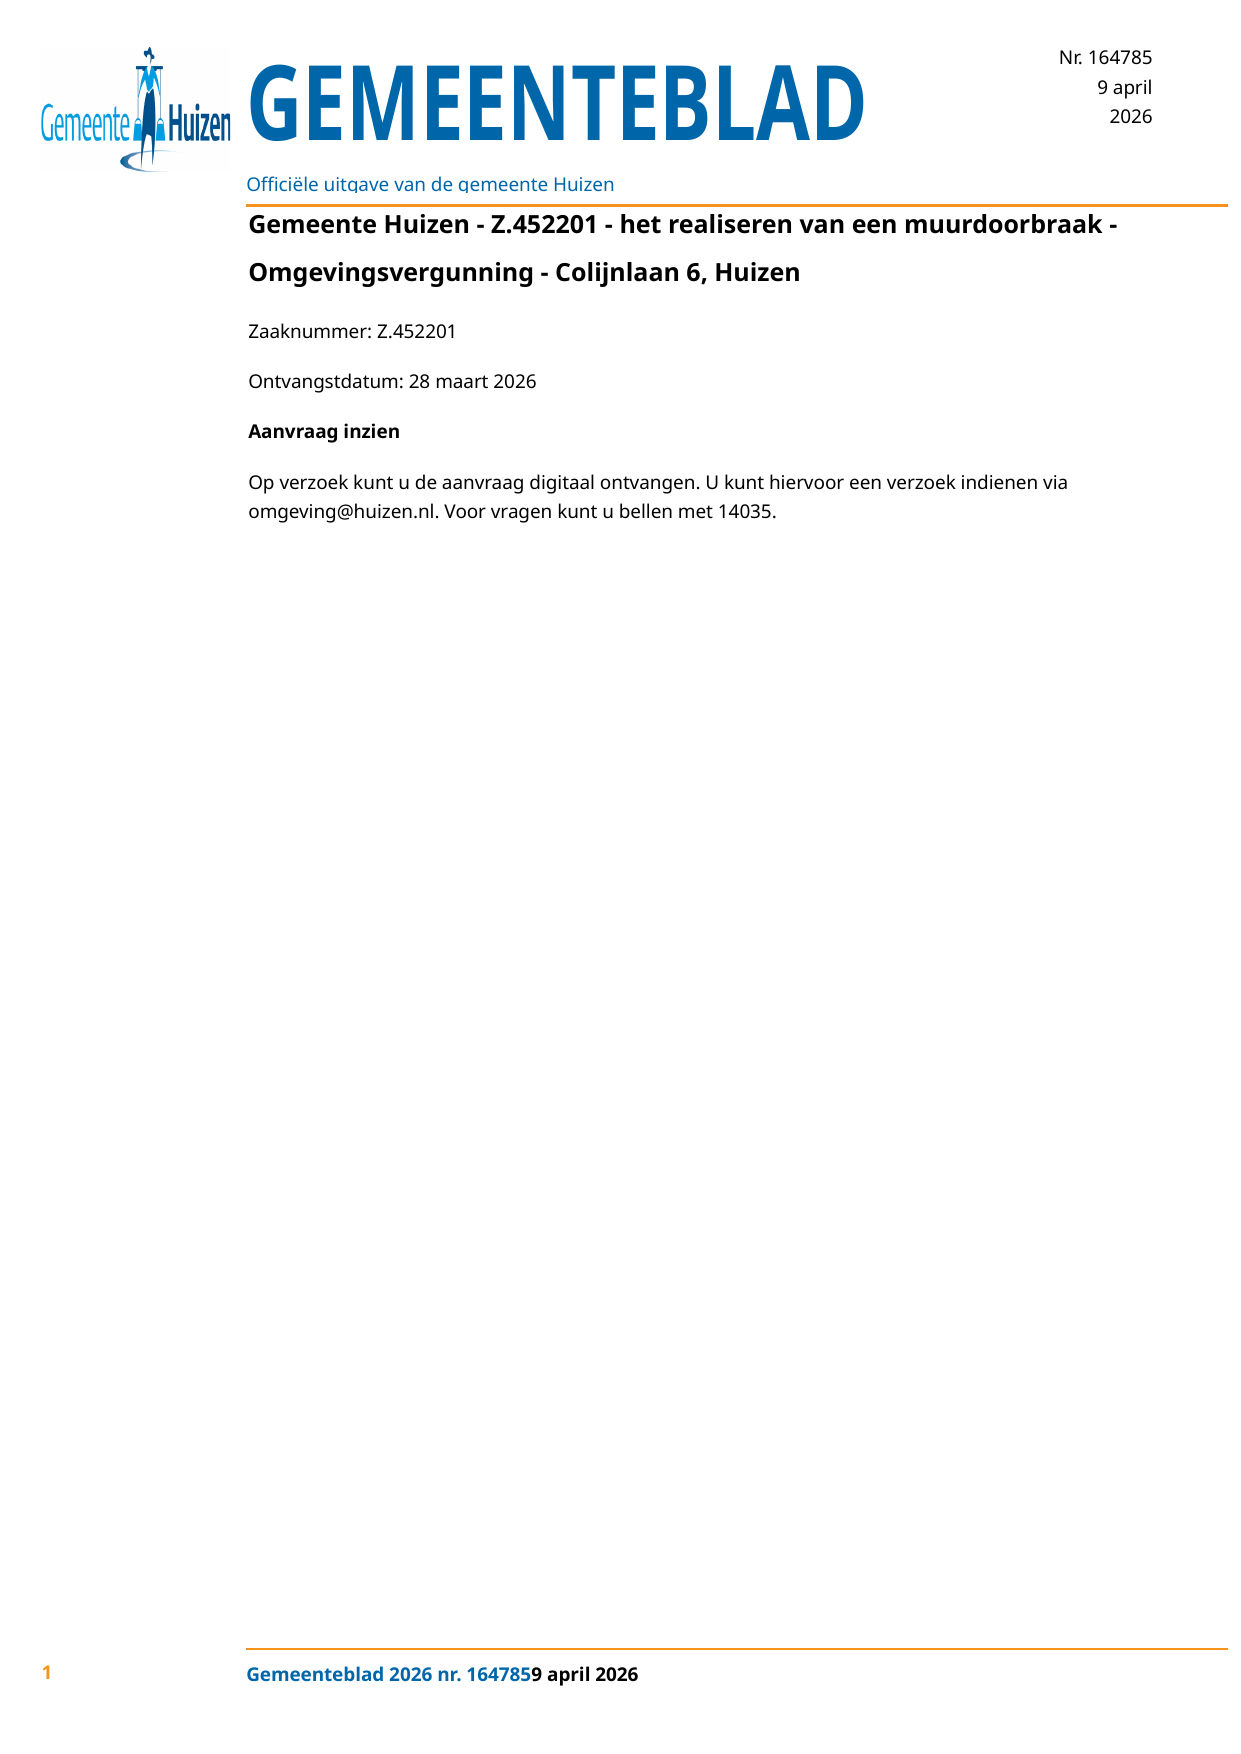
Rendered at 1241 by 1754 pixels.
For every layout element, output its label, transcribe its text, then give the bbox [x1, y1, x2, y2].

text Op verzoek kunt u de aanvraag digitaal ontvangen. U kunt hiervoor een verzoek indienen via omgeving@huizen.nl. Voor vragen kunt u bellen met 14035. [248, 469, 1152, 524]
text Gemeente Huizen - Z.452201 - het realiseren van een muurdoorbraak - Omgevingsvergunning - Colijnlaan 6, Huizen [248, 207, 1152, 288]
picture [41, 47, 231, 172]
text Zaaknummer: Z.452201 [248, 318, 1152, 344]
text Aanvraag inzien [248, 419, 1152, 444]
text Ontvangstdatum: 28 maart 2026 [248, 368, 1152, 394]
